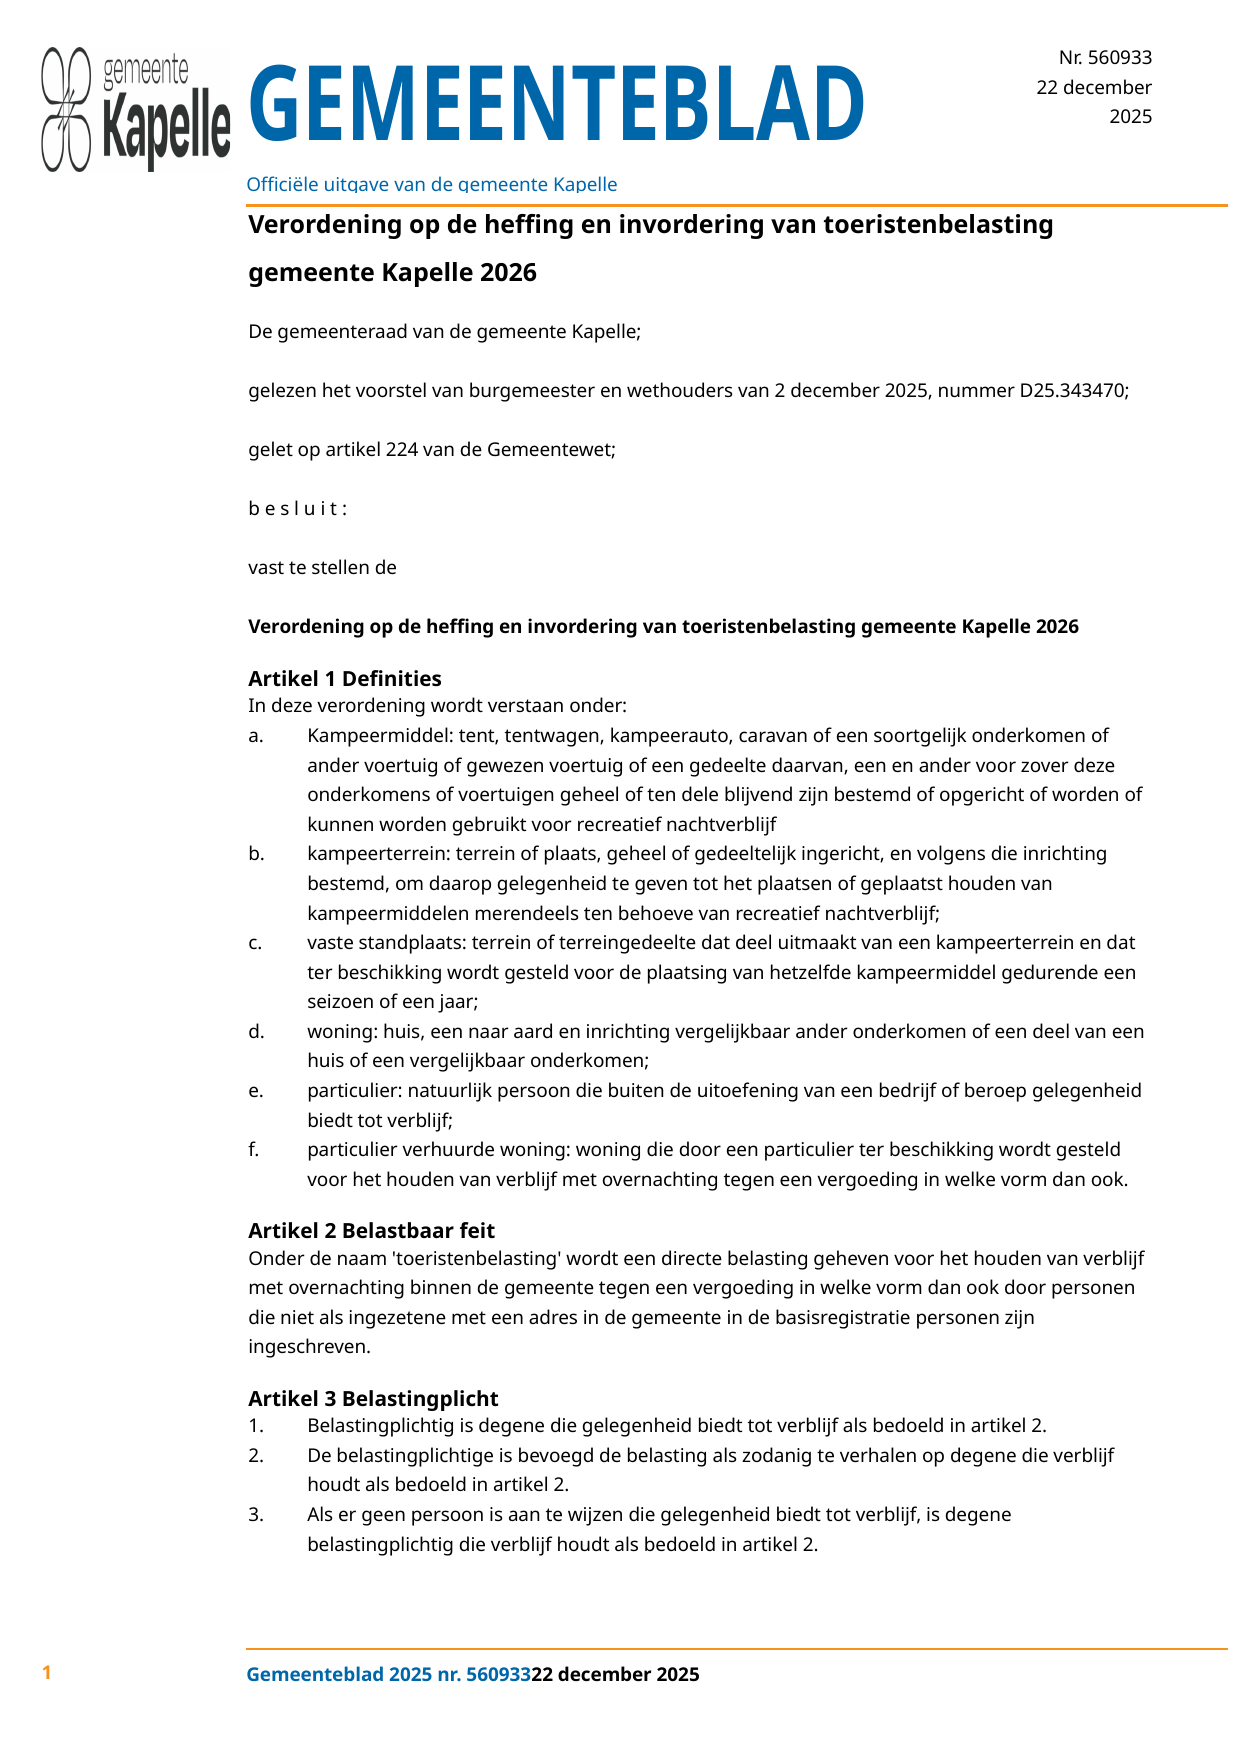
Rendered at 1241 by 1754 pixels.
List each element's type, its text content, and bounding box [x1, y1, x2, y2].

list vaste standplaats: terrein of terreingedeelte dat deel uitmaakt van een kampeerterrein en dat ter beschikking wordt gesteld voor de plaatsing van hetzelfde kampeermiddel gedurende een seizoen of een jaar; [248, 929, 1152, 1014]
list De belastingplichtige is bevoegd de belasting als zodanig te verhalen op degene die verblijf houdt als bedoeld in artikel 2. [248, 1442, 1152, 1497]
text In deze verordening wordt verstaan onder: [248, 693, 1152, 718]
text Verordening op de heffing en invordering van toeristenbelasting gemeente Kapelle 2026 [248, 207, 1152, 288]
list particulier: natuurlijk persoon die buiten de uitoefening van een bedrijf of beroep gelegenheid biedt tot verblijf; [248, 1077, 1152, 1132]
list Belastingplichtig is degene die gelegenheid biedt tot verblijf als bedoeld in artikel 2. [248, 1412, 1152, 1438]
list Als er geen persoon is aan te wijzen die gelegenheid biedt tot verblijf, is degene belastingplichtig die verblijf houdt als bedoeld in artikel 2. [248, 1501, 1152, 1556]
list woning: huis, een naar aard en inrichting vergelijkbaar ander onderkomen of een deel van een huis of een vergelijkbaar onderkomen; [248, 1018, 1152, 1073]
text Artikel 2 Belastbaar feit [248, 1216, 1152, 1245]
text b e s l u i t : [248, 495, 1152, 521]
list Kampeermiddel: tent, tentwagen, kampeerauto, caravan of een soortgelijk onderkomen of ander voertuig of gewezen voertuig of een gedeelte daarvan, een en ander voor zover deze onderkomens of voertuigen geheel of ten dele blijvend zijn bestemd of opgericht of worden of kunnen worden gebruikt voor recreatief nachtverblijf [248, 722, 1152, 837]
list particulier verhuurde woning: woning die door een particulier ter beschikking wordt gesteld voor het houden van verblijf met overnachting tegen een vergoeding in welke vorm dan ook. [248, 1136, 1152, 1192]
text De gemeenteraad van de gemeente Kapelle; [248, 318, 1152, 344]
text Onder de naam 'toeristenbelasting' wordt een directe belasting geheven voor het houden van verblijf met overnachting binnen de gemeente tegen een vergoeding in welke vorm dan ook door personen die niet als ingezetene met een adres in de gemeente in de basisregistratie personen zijn ingeschreven. [248, 1245, 1152, 1359]
list kampeerterrein: terrein of plaats, geheel of gedeeltelijk ingericht, en volgens die inrichting bestemd, om daarop gelegenheid te geven tot het plaatsen of geplaatst houden van kampeermiddelen merendeels ten behoeve van recreatief nachtverblijf; [248, 841, 1152, 925]
text Verordening op de heffing en invordering van toeristenbelasting gemeente Kapelle 2026 [248, 614, 1152, 639]
text vast te stellen de [248, 554, 1152, 580]
text gelet op artikel 224 van de Gemeentewet; [248, 436, 1152, 462]
text Artikel 1 Definities [248, 664, 1152, 693]
text gelezen het voorstel van burgemeester en wethouders van 2 december 2025, nummer D25.343470; [248, 377, 1152, 403]
picture [41, 47, 231, 172]
text Artikel 3 Belastingplicht [248, 1384, 1152, 1412]
